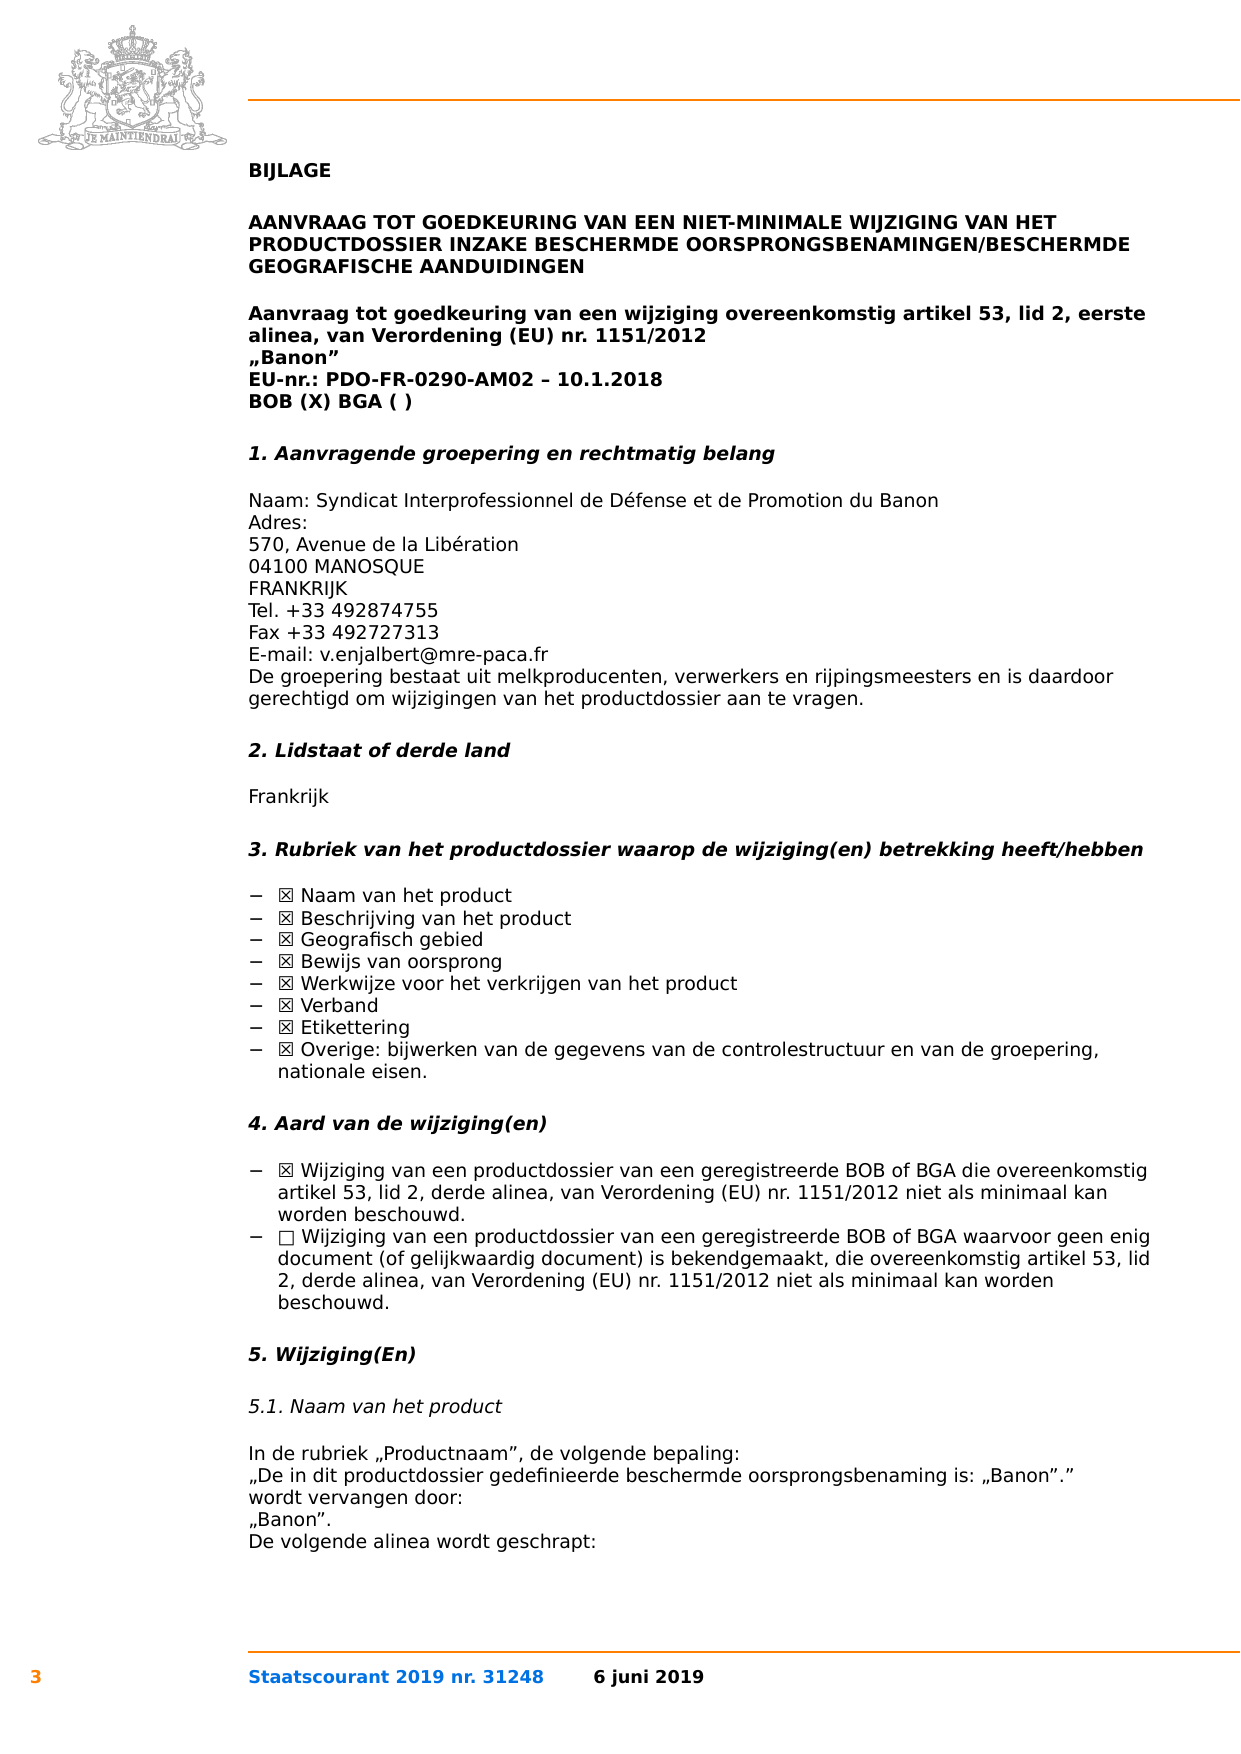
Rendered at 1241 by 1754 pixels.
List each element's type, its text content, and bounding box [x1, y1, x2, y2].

text − ☒ Verband [248, 995, 1163, 1017]
text „Banon” [248, 347, 1163, 369]
subtitle 4. Aard van de wijziging(en) [248, 1113, 1163, 1135]
text E-mail: v.enjalbert@mre-paca.fr [248, 643, 1163, 666]
text Adres: [248, 512, 1163, 534]
text wordt vervangen door: [248, 1487, 1163, 1509]
text De groepering bestaat uit melkproducenten, verwerkers en rijpingsmeesters en is daardoor gerechtigd om wijzigingen van het productdossier aan te vragen. [248, 666, 1163, 709]
text − ☒ Bewijs van oorsprong [248, 951, 1163, 973]
text Fax +33 492727313 [248, 622, 1163, 643]
subtitle 2. Lidstaat of derde land [248, 739, 1163, 761]
subtitle 1. Aanvragende groepering en rechtmatig belang [248, 443, 1163, 465]
subtitle BIJLAGE [248, 160, 1163, 182]
text EU-nr.: PDO-FR-0290-AM02 – 10.1.2018 [248, 369, 1163, 391]
text − ☒ Overige: bijwerken van de gegevens van de controlestructuur en van de groepering, nationale eisen. [248, 1039, 1163, 1083]
subtitle AANVRAAG TOT GOEDKEURING VAN EEN NIET-MINIMALE WIJZIGING VAN HET PRODUCTDOSSIER INZAKE BESCHERMDE OORSPRONGSBENAMINGEN/BESCHERMDE GEOGRAFISCHE AANDUIDINGEN [248, 212, 1163, 278]
text Frankrijk [248, 786, 1163, 808]
text − ☒ Beschrijving van het product [248, 907, 1163, 929]
text In de rubriek „Productnaam”, de volgende bepaling: [248, 1443, 1163, 1465]
text − ☒ Werkwijze voor het verkrijgen van het product [248, 973, 1163, 995]
subtitle 5.1. Naam van het product [248, 1396, 1163, 1418]
text „Banon”. [248, 1509, 1163, 1531]
text 570, Avenue de la Libération [248, 534, 1163, 556]
text − □ Wijziging van een productdossier van een geregistreerde BOB of BGA waarvoor geen enig document (of gelijkwaardig document) is bekendgemaakt, die overeenkomstig artikel 53, lid 2, derde alinea, van Verordening (EU) nr. 1151/2012 niet als minimaal kan worden beschouwd. [248, 1226, 1163, 1314]
text Tel. +33 492874755 [248, 599, 1163, 622]
text − ☒ Naam van het product [248, 885, 1163, 907]
text Naam: Syndicat Interprofessionnel de Défense et de Promotion du Banon [248, 490, 1163, 512]
text − ☒ Geografisch gebied [248, 929, 1163, 951]
text 04100 MANOSQUE [248, 556, 1163, 578]
text BOB (X) BGA ( ) [248, 391, 1163, 413]
text Aanvraag tot goedkeuring van een wijziging overeenkomstig artikel 53, lid 2, eerste alinea, van Verordening (EU) nr. 1151/2012 [248, 303, 1163, 347]
text − ☒ Etikettering [248, 1017, 1163, 1039]
text − ☒ Wijziging van een productdossier van een geregistreerde BOB of BGA die overeenkomstig artikel 53, lid 2, derde alinea, van Verordening (EU) nr. 1151/2012 niet als minimaal kan worden beschouwd. [248, 1160, 1163, 1226]
subtitle 5. Wijziging(En) [248, 1344, 1163, 1366]
subtitle 3. Rubriek van het productdossier waarop de wijziging(en) betrekking heeft/hebben [248, 838, 1163, 860]
text „De in dit productdossier gedefinieerde beschermde oorsprongsbenaming is: „Banon”.” [248, 1465, 1163, 1487]
text FRANKRIJK [248, 578, 1163, 599]
picture [38, 25, 227, 150]
text De volgende alinea wordt geschrapt: [248, 1531, 1163, 1553]
